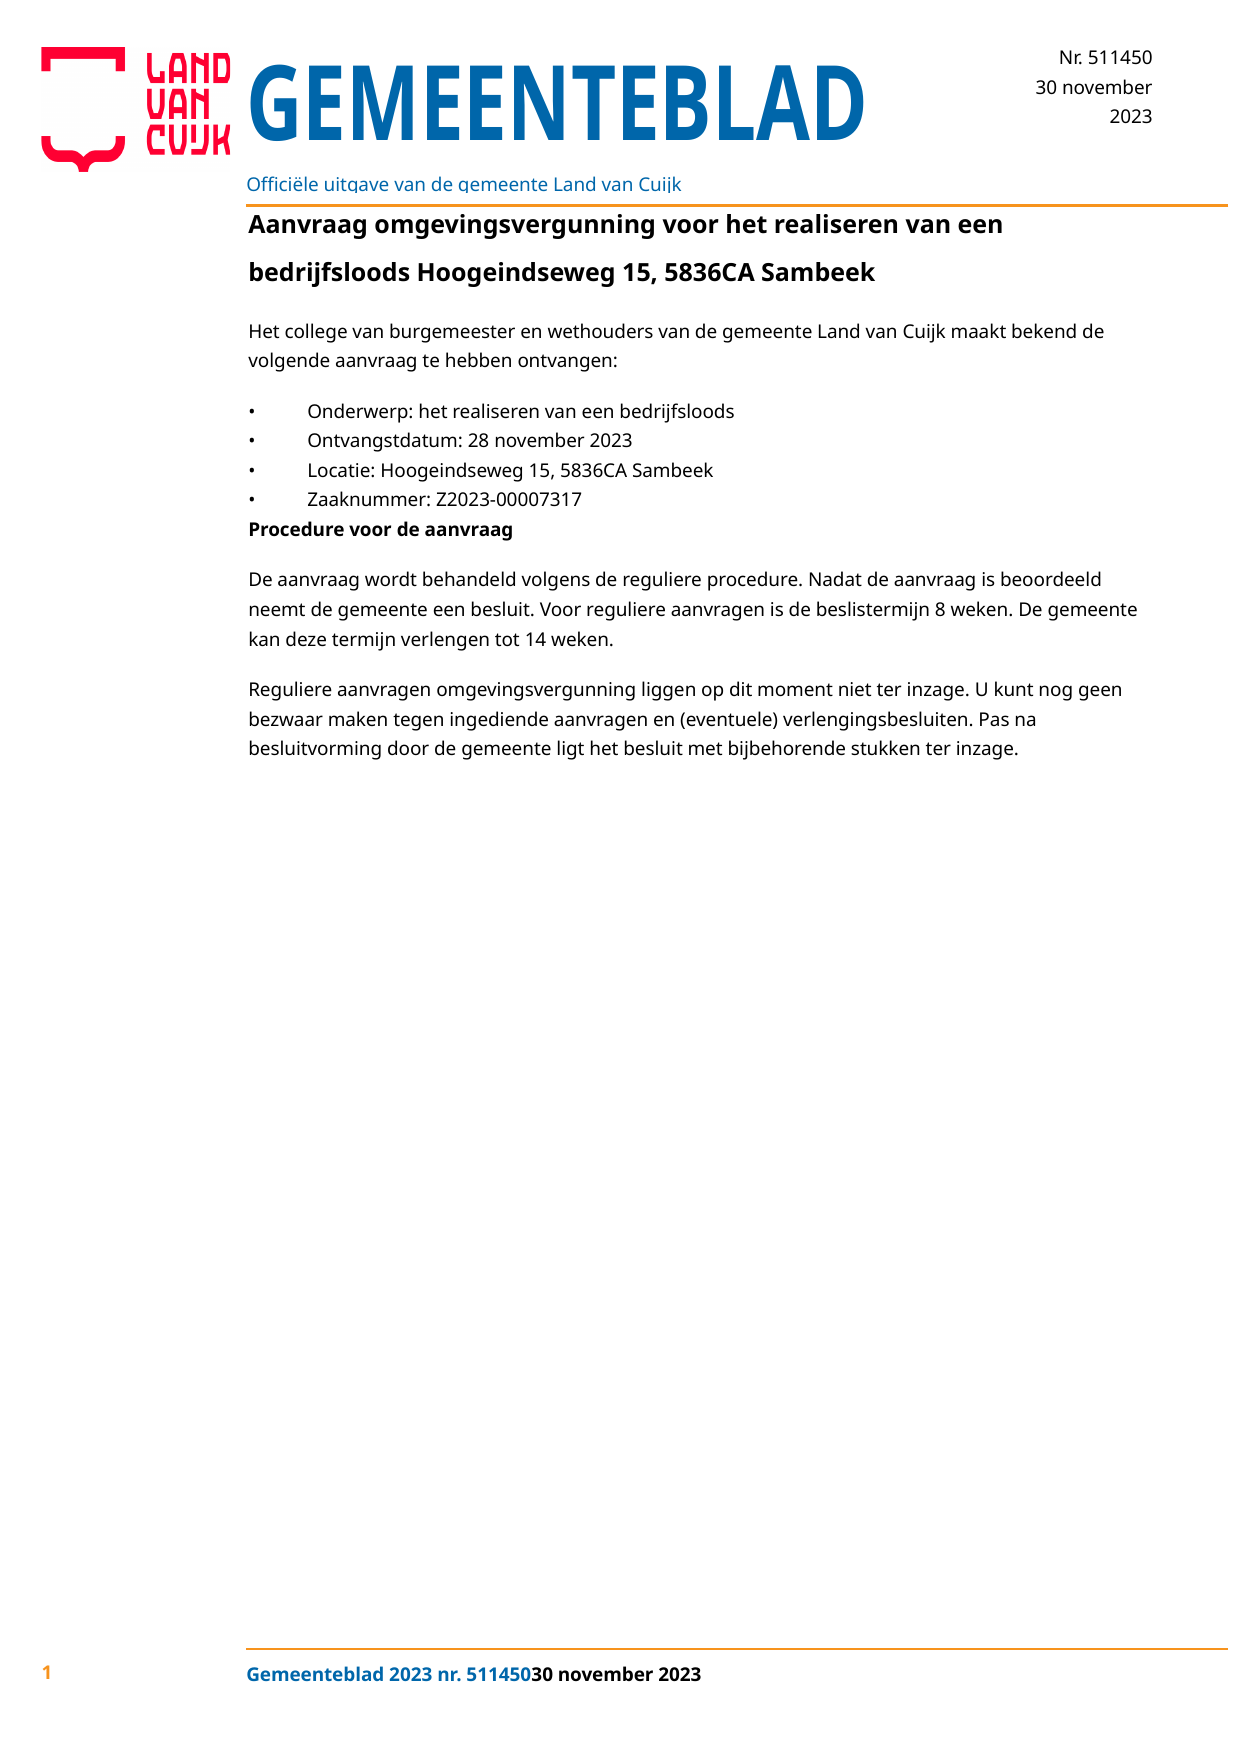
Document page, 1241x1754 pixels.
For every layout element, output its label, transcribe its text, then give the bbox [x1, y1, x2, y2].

picture [41, 47, 231, 172]
list Ontvangstdatum: 28 november 2023 [248, 427, 1152, 453]
list Zaaknummer: Z2023-00007317 [248, 487, 1152, 512]
list Locatie: Hoogeindseweg 15, 5836CA Sambeek [248, 457, 1152, 483]
text De aanvraag wordt behandeld volgens de reguliere procedure. Nadat de aanvraag is beoordeeld neemt de gemeente een besluit. Voor reguliere aanvragen is de beslistermijn 8 weken. De gemeente kan deze termijn verlengen tot 14 weken. [248, 567, 1152, 652]
text Reguliere aanvragen omgevingsvergunning liggen op dit moment niet ter inzage. U kunt nog geen bezwaar maken tegen ingediende aanvragen en (eventuele) verlengingsbesluiten. Pas na besluitvorming door de gemeente ligt het besluit met bijbehorende stukken ter inzage. [248, 676, 1152, 761]
text Procedure voor de aanvraag [248, 516, 1152, 542]
list Onderwerp: het realiseren van een bedrijfsloods [248, 398, 1152, 424]
text Aanvraag omgevingsvergunning voor het realiseren van een bedrijfsloods Hoogeindseweg 15, 5836CA Sambeek [248, 207, 1152, 288]
text Het college van burgemeester en wethouders van de gemeente Land van Cuijk maakt bekend de volgende aanvraag te hebben ontvangen: [248, 318, 1152, 373]
